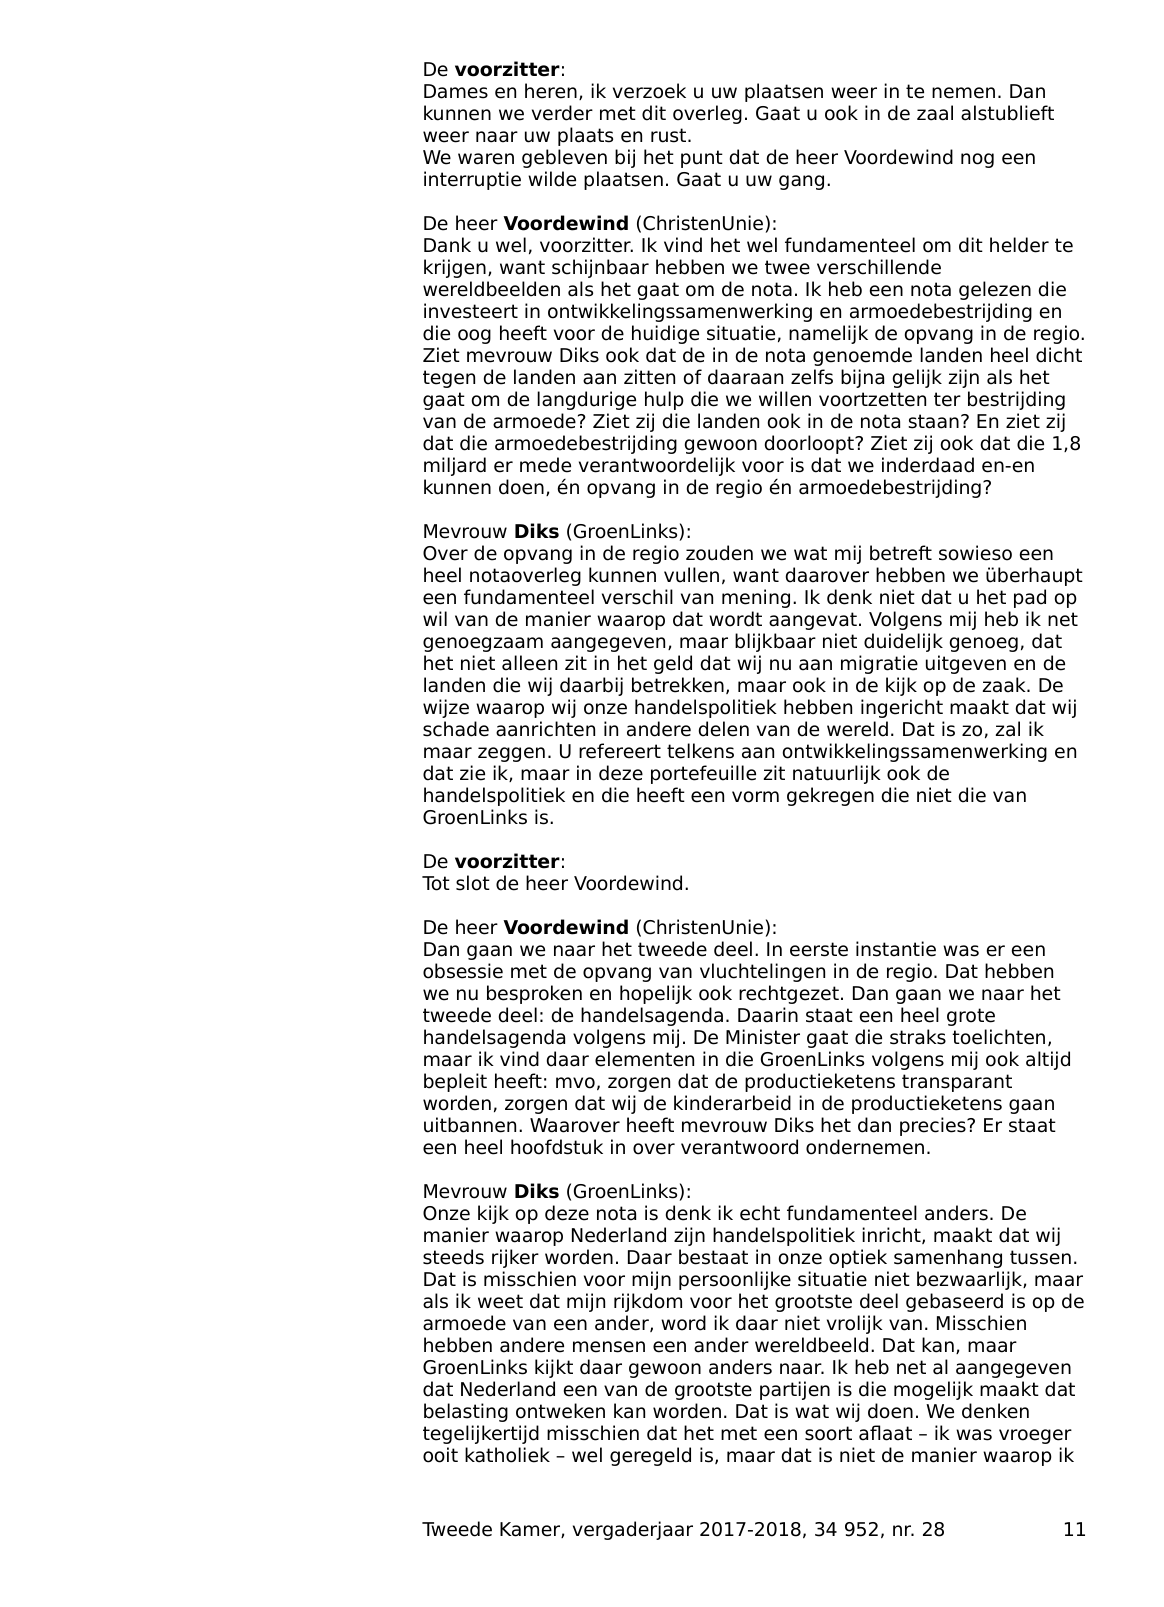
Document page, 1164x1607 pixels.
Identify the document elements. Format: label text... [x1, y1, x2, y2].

text Dank u wel, voorzitter. Ik vind het wel fundamenteel om dit helder te krijgen, want schijnbaar hebben we twee verschillende wereldbeelden als het gaat om de nota. Ik heb een nota gelezen die investeert in ontwikkelingssamenwerking en armoedebestrijding en die oog heeft voor de huidige situatie, namelijk de opvang in de regio. Ziet mevrouw Diks ook dat de in de nota genoemde landen heel dicht tegen de landen aan zitten of daaraan zelfs bijna gelijk zijn als het gaat om de langdurige hulp die we willen voortzetten ter bestrijding van de armoede? Ziet zij die landen ook in de nota staan? En ziet zij dat die armoedebestrijding gewoon doorloopt? Ziet zij ook dat die 1,8 miljard er mede verantwoordelijk voor is dat we inderdaad en-en kunnen doen, én opvang in de regio én armoedebestrijding? [422, 235, 1087, 499]
text De heer Voordewind (ChristenUnie): [422, 213, 1087, 235]
text Mevrouw Diks (GroenLinks): [422, 521, 1087, 543]
text Tot slot de heer Voordewind. [422, 873, 1087, 895]
text De voorzitter: [422, 851, 1087, 873]
text Mevrouw Diks (GroenLinks): [422, 1181, 1087, 1203]
text We waren gebleven bij het punt dat de heer Voordewind nog een interruptie wilde plaatsen. Gaat u uw gang. [422, 147, 1087, 191]
text Over de opvang in de regio zouden we wat mij betreft sowieso een heel notaoverleg kunnen vullen, want daarover hebben we überhaupt een fundamenteel verschil van mening. Ik denk niet dat u het pad op wil van de manier waarop dat wordt aangevat. Volgens mij heb ik net genoegzaam aangegeven, maar blijkbaar niet duidelijk genoeg, dat het niet alleen zit in het geld dat wij nu aan migratie uitgeven en de landen die wij daarbij betrekken, maar ook in de kijk op de zaak. De wijze waarop wij onze handelspolitiek hebben ingericht maakt dat wij schade aanrichten in andere delen van de wereld. Dat is zo, zal ik maar zeggen. U refereert telkens aan ontwikkelingssamenwerking en dat zie ik, maar in deze portefeuille zit natuurlijk ook de handelspolitiek en die heeft een vorm gekregen die niet die van GroenLinks is. [422, 543, 1087, 829]
text Dan gaan we naar het tweede deel. In eerste instantie was er een obsessie met de opvang van vluchtelingen in de regio. Dat hebben we nu besproken en hopelijk ook rechtgezet. Dan gaan we naar het tweede deel: de handelsagenda. Daarin staat een heel grote handelsagenda volgens mij. De Minister gaat die straks toelichten, maar ik vind daar elementen in die GroenLinks volgens mij ook altijd bepleit heeft: mvo, zorgen dat de productieketens transparant worden, zorgen dat wij de kinderarbeid in de productieketens gaan uitbannen. Waarover heeft mevrouw Diks het dan precies? Er staat een heel hoofdstuk in over verantwoord ondernemen. [422, 939, 1087, 1159]
text De heer Voordewind (ChristenUnie): [422, 917, 1087, 939]
text Dames en heren, ik verzoek u uw plaatsen weer in te nemen. Dan kunnen we verder met dit overleg. Gaat u ook in de zaal alstublieft weer naar uw plaats en rust. [422, 81, 1087, 147]
text Onze kijk op deze nota is denk ik echt fundamenteel anders. De manier waarop Nederland zijn handelspolitiek inricht, maakt dat wij steeds rijker worden. Daar bestaat in onze optiek samenhang tussen. Dat is misschien voor mijn persoonlijke situatie niet bezwaarlijk, maar als ik weet dat mijn rijkdom voor het grootste deel gebaseerd is op de armoede van een ander, word ik daar niet vrolijk van. Misschien hebben andere mensen een ander wereldbeeld. Dat kan, maar GroenLinks kijkt daar gewoon anders naar. Ik heb net al aangegeven dat Nederland een van de grootste partijen is die mogelijk maakt dat belasting ontweken kan worden. Dat is wat wij doen. We denken tegelijkertijd misschien dat het met een soort aflaat – ik was vroeger ooit katholiek – wel geregeld is, maar dat is niet de manier waarop ik [422, 1203, 1087, 1467]
text De voorzitter: [422, 59, 1087, 81]
